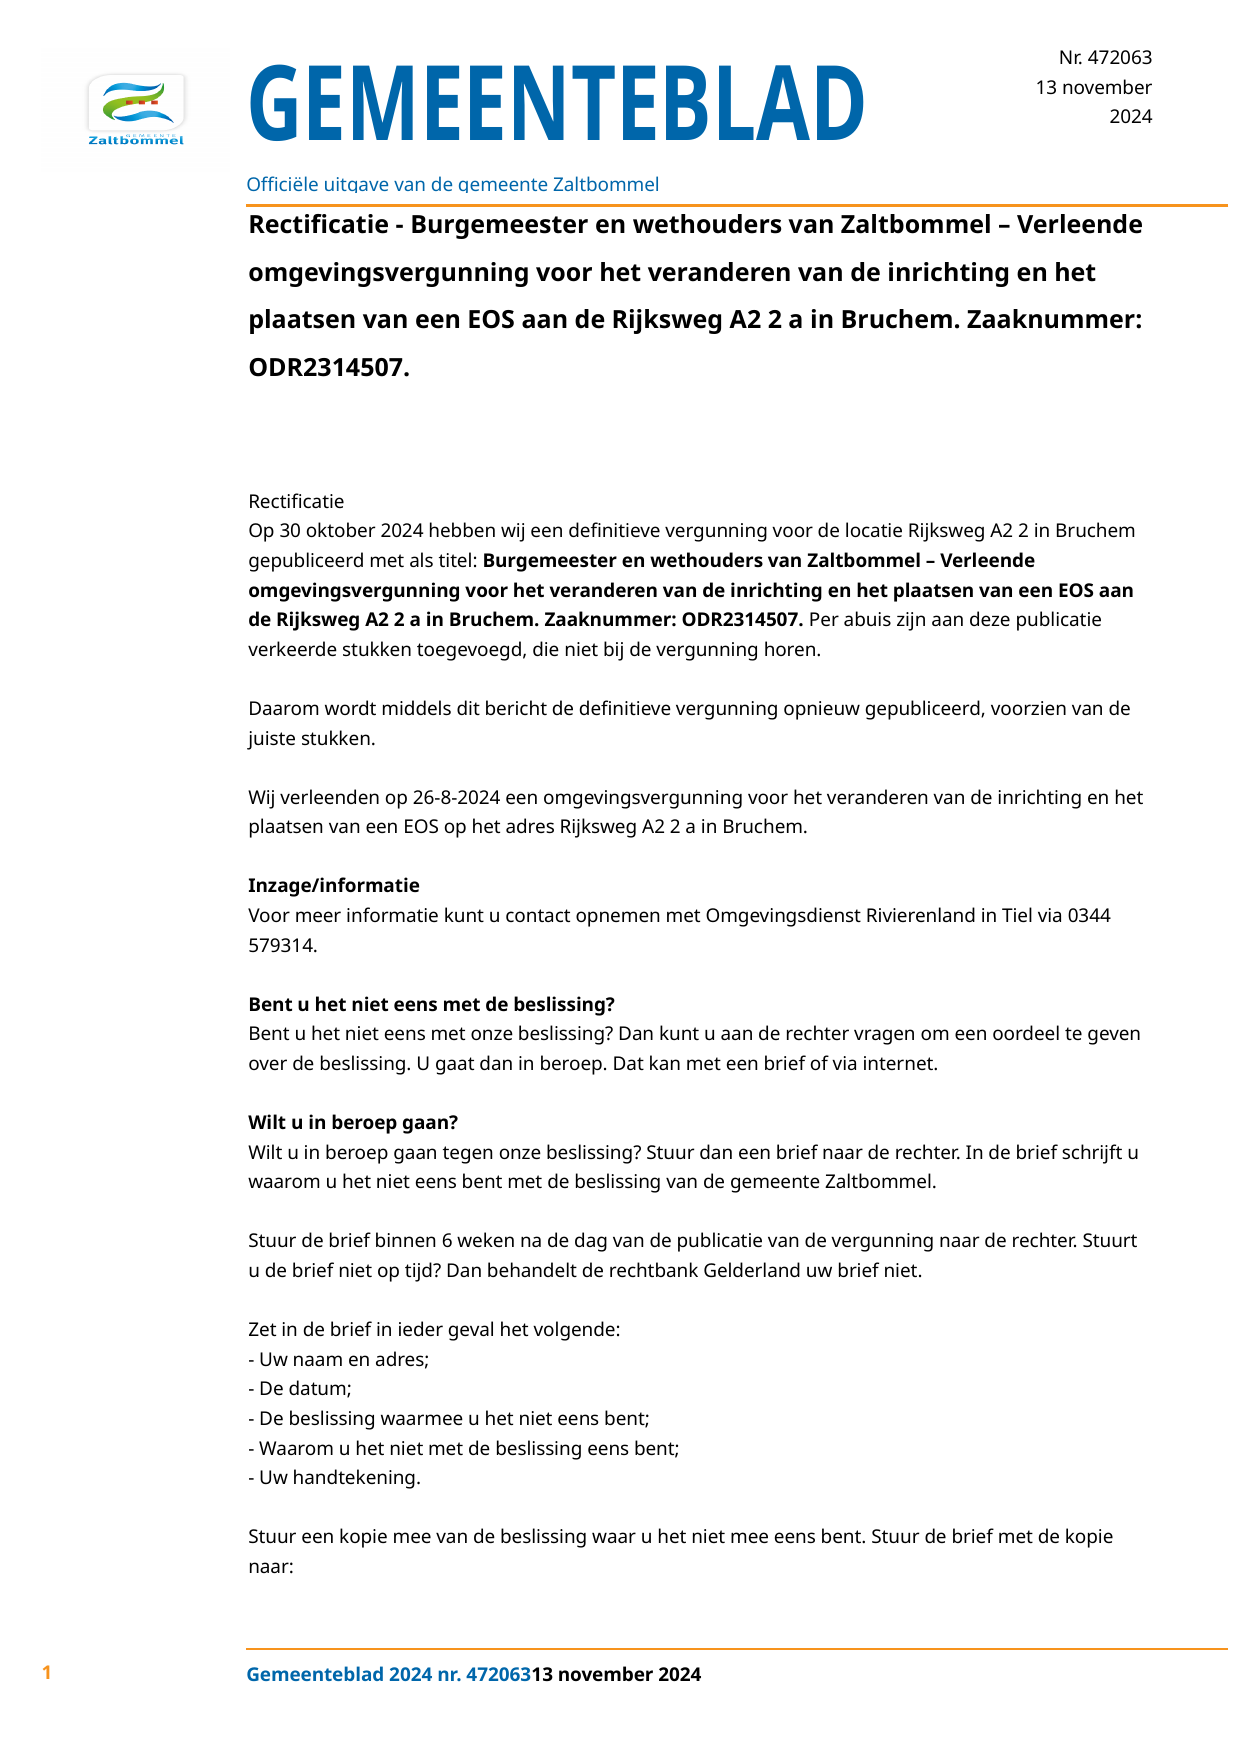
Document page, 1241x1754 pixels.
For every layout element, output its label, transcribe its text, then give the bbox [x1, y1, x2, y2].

text Wilt u in beroep gaan? [248, 1109, 1152, 1135]
text Rectificatie - Burgemeester en wethouders van Zaltbommel – Verleende omgevingsvergunning voor het veranderen van de inrichting en het plaatsen van een EOS aan de Rijksweg A2 2 a in Bruchem. Zaaknummer: ODR2314507. [248, 207, 1152, 384]
text - De beslissing waarmee u het niet eens bent; [248, 1405, 1152, 1431]
text Bent u het niet eens met onze beslissing? Dan kunt u aan de rechter vragen om een oordeel te geven over de beslissing. U gaat dan in beroep. Dat kan met een brief of via internet. [248, 1021, 1152, 1076]
text Wij verleenden op 26-8-2024 een omgevingsvergunning voor het veranderen van de inrichting en het plaatsen van een EOS op het adres Rijksweg A2 2 a in Bruchem. [248, 784, 1152, 839]
text - Uw naam en adres; [248, 1346, 1152, 1372]
picture [41, 47, 231, 172]
text Stuur een kopie mee van de beslissing waar u het niet mee eens bent. Stuur de brief met de kopie naar: [248, 1523, 1152, 1579]
text Bent u het niet eens met de beslissing? [248, 991, 1152, 1017]
text Op 30 oktober 2024 hebben wij een definitieve vergunning voor de locatie Rijksweg A2 2 in Bruchem gepubliceerd met als titel: Burgemeester en wethouders van Zaltbommel – Verleende omgevingsvergunning voor het veranderen van de inrichting en het plaatsen van een EOS aan de Rijksweg A2 2 a in Bruchem. Zaaknummer: ODR2314507. Per abuis zijn aan deze publicatie verkeerde stukken toegevoegd, die niet bij de vergunning horen. [248, 518, 1152, 662]
text Wilt u in beroep gaan tegen onze beslissing? Stuur dan een brief naar de rechter. In de brief schrijft u waarom u het niet eens bent met de beslissing van de gemeente Zaltbommel. [248, 1139, 1152, 1194]
text Voor meer informatie kunt u contact opnemen met Omgevingsdienst Rivierenland in Tiel via 0344 579314. [248, 902, 1152, 958]
text Stuur de brief binnen 6 weken na de dag van de publicatie van de vergunning naar de rechter. Stuurt u de brief niet op tijd? Dan behandelt de rechtbank Gelderland uw brief niet. [248, 1228, 1152, 1283]
text - Uw handtekening. [248, 1464, 1152, 1490]
text Daarom wordt middels dit bericht de definitieve vergunning opnieuw gepubliceerd, voorzien van de juiste stukken. [248, 695, 1152, 751]
text Zet in de brief in ieder geval het volgende: [248, 1316, 1152, 1342]
text Inzage/informatie [248, 873, 1152, 898]
text Rectificatie [248, 488, 1152, 514]
text - De datum; [248, 1376, 1152, 1401]
text - Waarom u het niet met de beslissing eens bent; [248, 1435, 1152, 1461]
